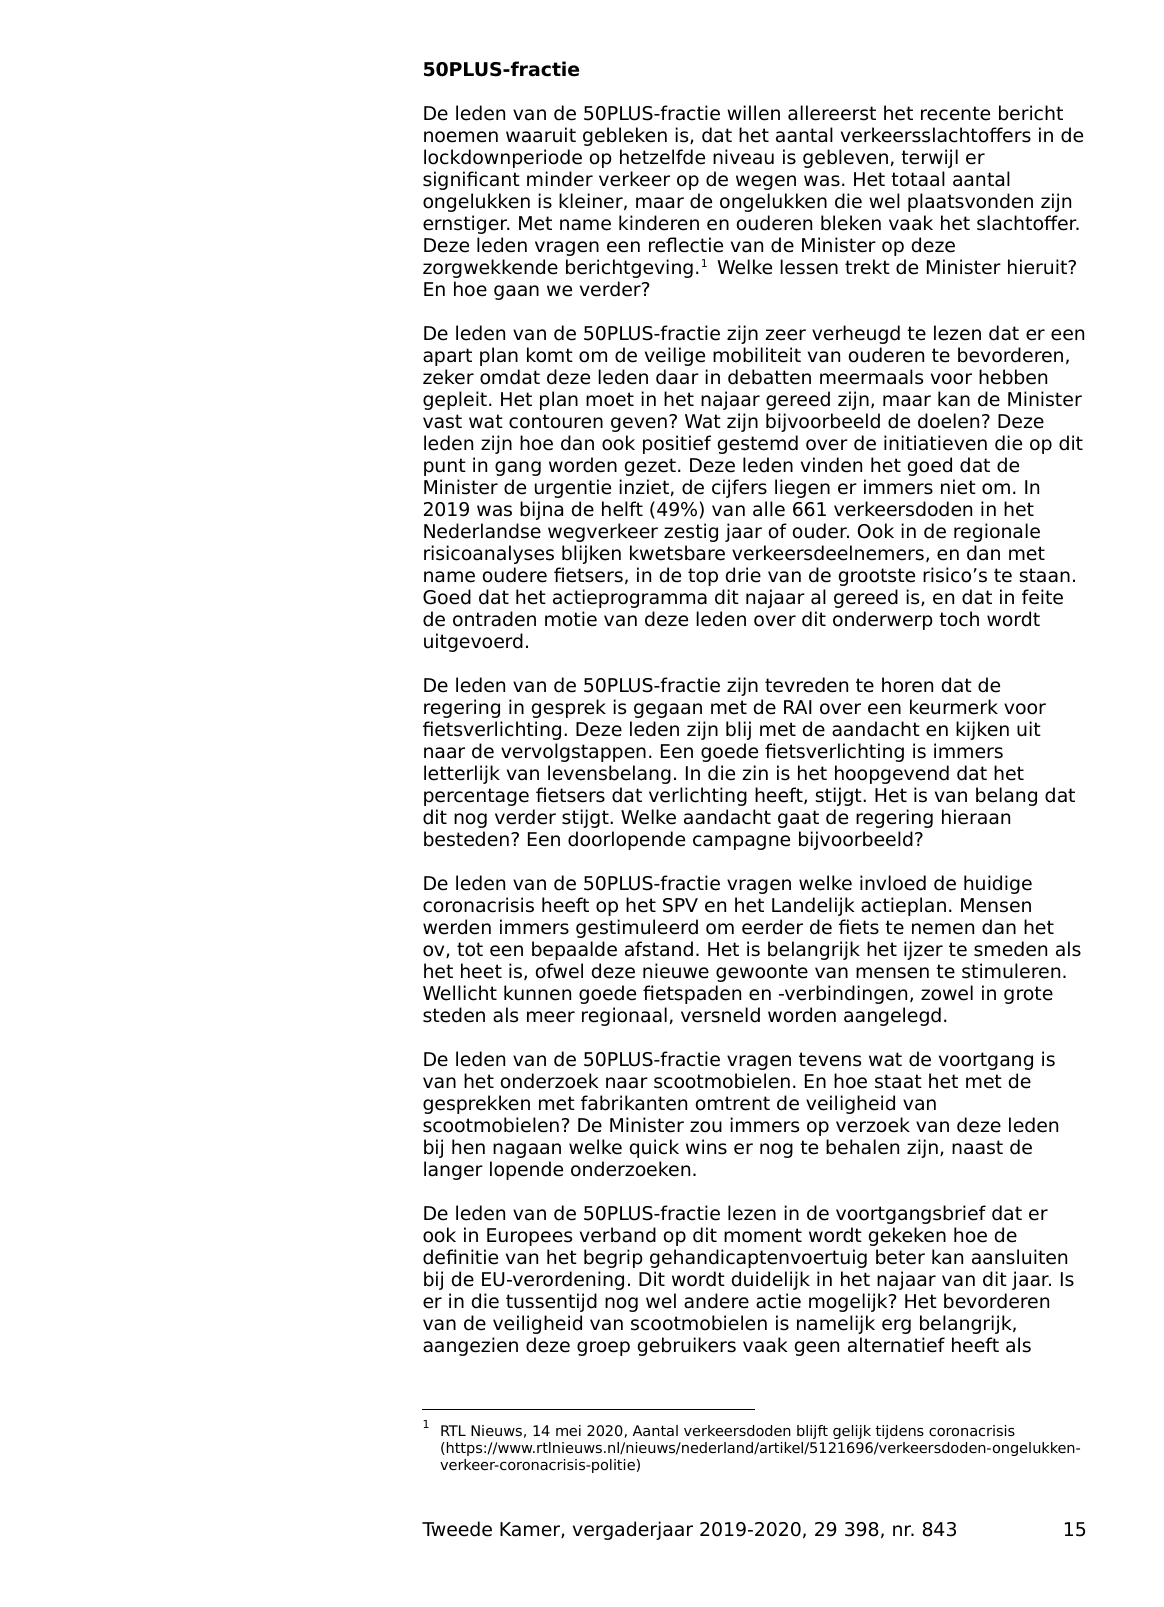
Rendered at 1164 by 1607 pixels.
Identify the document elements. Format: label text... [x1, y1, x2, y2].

text De leden van de 50PLUS-fractie vragen welke invloed de huidige coronacrisis heeft op het SPV en het Landelijk actieplan. Mensen werden immers gestimuleerd om eerder de fiets te nemen dan het ov, tot een bepaalde afstand. Het is belangrijk het ijzer te smeden als het heet is, ofwel deze nieuwe gewoonte van mensen te stimuleren. Wellicht kunnen goede fietspaden en -verbindingen, zowel in grote steden als meer regionaal, versneld worden aangelegd. [422, 873, 1087, 1027]
text De leden van de 50PLUS-fractie vragen tevens wat de voortgang is van het onderzoek naar scootmobielen. En hoe staat het met de gesprekken met fabrikanten omtrent de veiligheid van scootmobielen? De Minister zou immers op verzoek van deze leden bij hen nagaan welke quick wins er nog te behalen zijn, naast de langer lopende onderzoeken. [422, 1049, 1087, 1181]
text De leden van de 50PLUS-fractie zijn zeer verheugd te lezen dat er een apart plan komt om de veilige mobiliteit van ouderen te bevorderen, zeker omdat deze leden daar in debatten meermaals voor hebben gepleit. Het plan moet in het najaar gereed zijn, maar kan de Minister vast wat contouren geven? Wat zijn bijvoorbeeld de doelen? Deze leden zijn hoe dan ook positief gestemd over de initiatieven die op dit punt in gang worden gezet. Deze leden vinden het goed dat de Minister de urgentie inziet, de cijfers liegen er immers niet om. In 2019 was bijna de helft (49%) van alle 661 verkeersdoden in het Nederlandse wegverkeer zestig jaar of ouder. Ook in de regionale risicoanalyses blijken kwetsbare verkeersdeelnemers, en dan met name oudere fietsers, in de top drie van de grootste risico’s te staan. Goed dat het actieprogramma dit najaar al gereed is, en dat in feite de ontraden motie van deze leden over dit onderwerp toch wordt uitgevoerd. [422, 323, 1087, 653]
text RTL Nieuws, 14 mei 2020, Aantal verkeersdoden blijft gelijk tijdens coronacrisis (https://www.rtlnieuws.nl/nieuws/nederland/artikel/5121696/verkeersdoden-ongelukken-verkeer-coronacrisis-politie) [422, 1418, 1087, 1474]
subtitle 50PLUS-fractie [422, 59, 1087, 81]
text De leden van de 50PLUS-fractie lezen in de voortgangsbrief dat er ook in Europees verband op dit moment wordt gekeken hoe de definitie van het begrip gehandicaptenvoertuig beter kan aansluiten bij de EU-verordening. Dit wordt duidelijk in het najaar van dit jaar. Is er in die tussentijd nog wel andere actie mogelijk? Het bevorderen van de veiligheid van scootmobielen is namelijk erg belangrijk, aangezien deze groep gebruikers vaak geen alternatief heeft als [422, 1203, 1087, 1357]
text De leden van de 50PLUS-fractie zijn tevreden te horen dat de regering in gesprek is gegaan met de RAI over een keurmerk voor fietsverlichting. Deze leden zijn blij met de aandacht en kijken uit naar de vervolgstappen. Een goede fietsverlichting is immers letterlijk van levensbelang. In die zin is het hoopgevend dat het percentage fietsers dat verlichting heeft, stijgt. Het is van belang dat dit nog verder stijgt. Welke aandacht gaat de regering hieraan besteden? Een doorlopende campagne bijvoorbeeld? [422, 675, 1087, 851]
text De leden van de 50PLUS-fractie willen allereerst het recente bericht noemen waaruit gebleken is, dat het aantal verkeersslachtoffers in de lockdownperiode op hetzelfde niveau is gebleven, terwijl er significant minder verkeer op de wegen was. Het totaal aantal ongelukken is kleiner, maar de ongelukken die wel plaatsvonden zijn ernstiger. Met name kinderen en ouderen bleken vaak het slachtoffer. Deze leden vragen een reflectie van de Minister op deze zorgwekkende berichtgeving. Welke lessen trekt de Minister hieruit? En hoe gaan we verder? [422, 103, 1087, 301]
